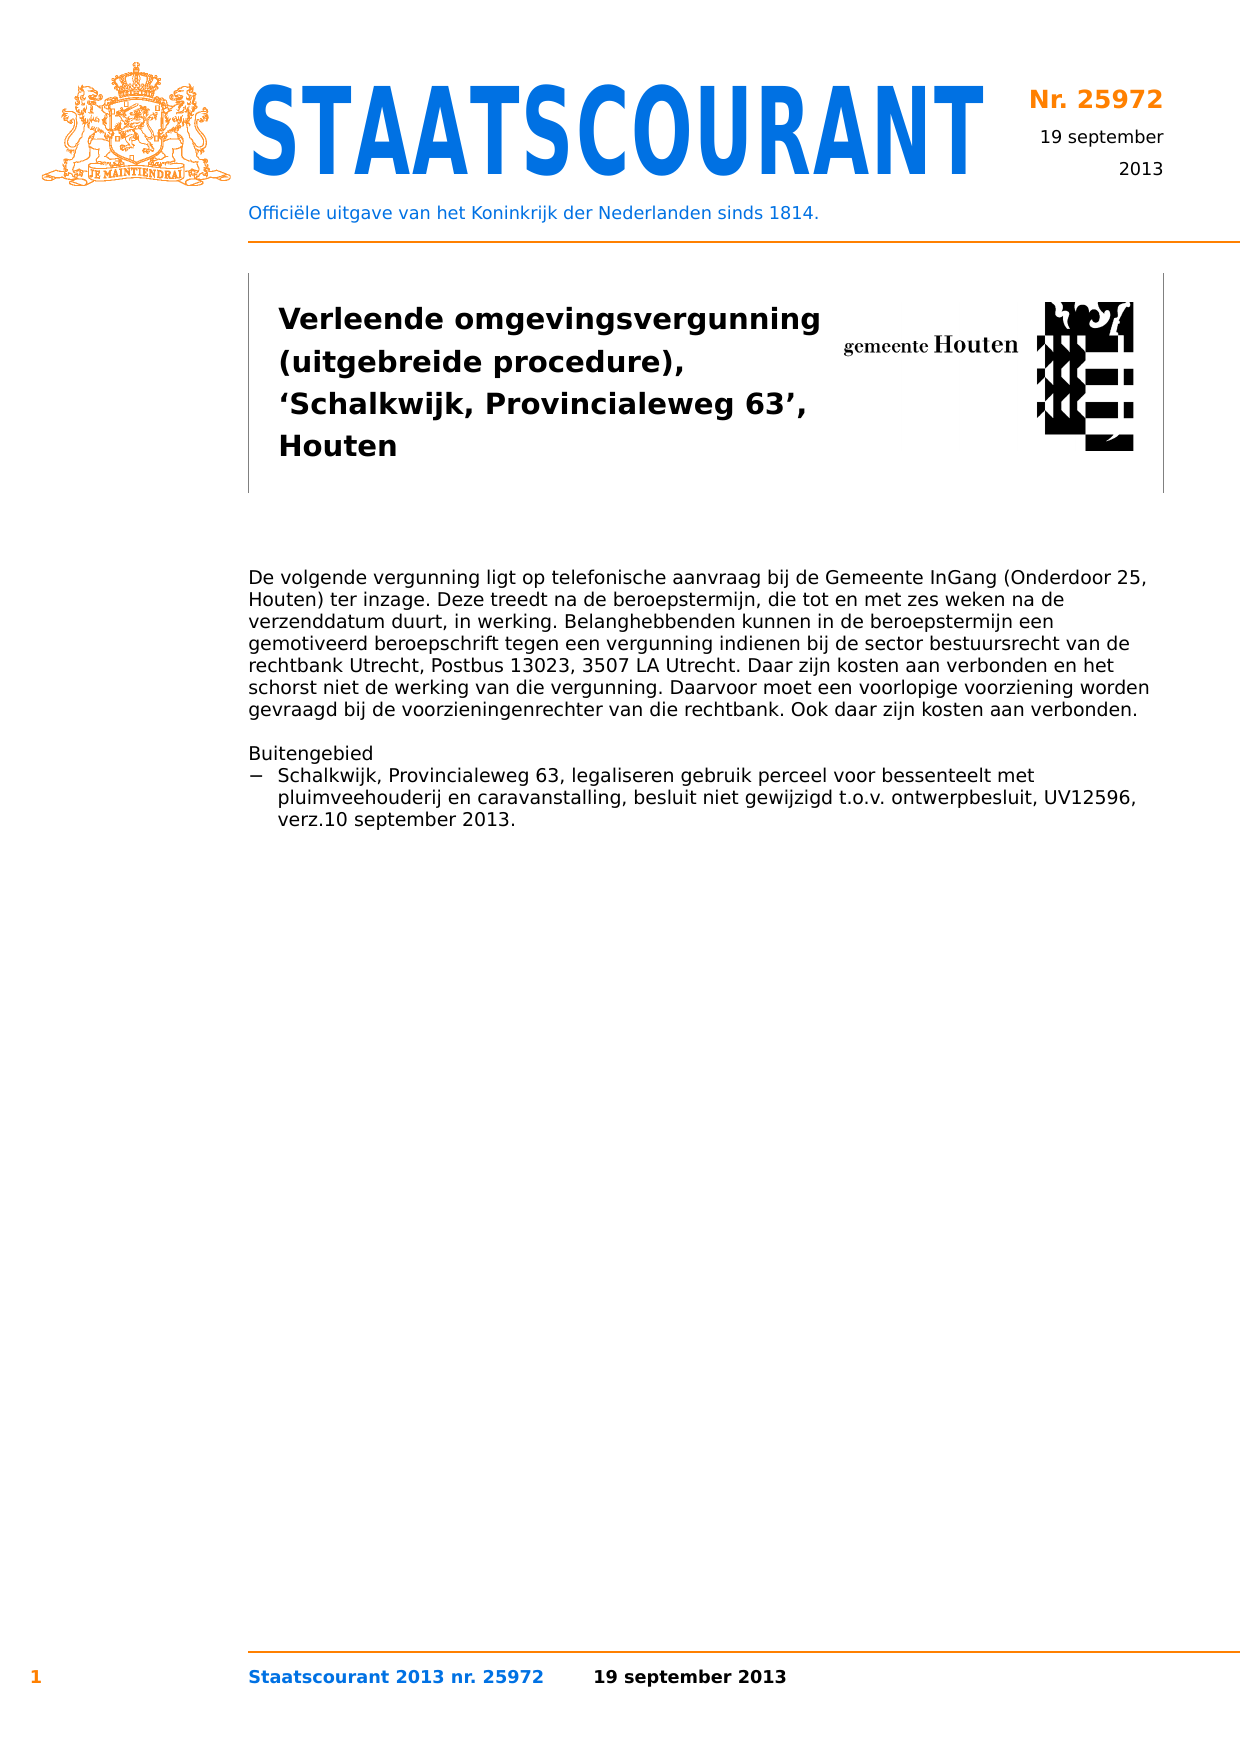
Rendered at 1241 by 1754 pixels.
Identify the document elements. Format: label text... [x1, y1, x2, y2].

text De volgende vergunning ligt op telefonische aanvraag bij de Gemeente InGang (Onderdoor 25, Houten) ter inzage. Deze treedt na de beroepstermijn, die tot en met zes weken na de verzenddatum duurt, in werking. Belanghebbenden kunnen in de beroepstermijn een gemotiveerd beroepschrift tegen een vergunning indienen bij de sector bestuursrecht van de rechtbank Utrecht, Postbus 13023, 3507 LA Utrecht. Daar zijn kosten aan verbonden en het schorst niet de werking van die vergunning. Daarvoor moet een voorlopige voorziening worden gevraagd bij de voorzieningenrechter van die rechtbank. Ook daar zijn kosten aan verbonden. [248, 567, 1163, 721]
table_cell Officiële uitgave van het Koninkrijk der Nederlanden sinds 1814. [248, 203, 1240, 241]
table_header [25, 62, 248, 241]
subtitle Verleende omgevingsvergunning (uitgebreide procedure), ‘Schalkwijk, Provincialeweg 63’, Houten [249, 273, 1163, 493]
table_header Nr. 25972 [998, 62, 1240, 121]
text Buitengebied [248, 743, 1163, 765]
table_cell 19 september [998, 121, 1240, 153]
table_header STAATSCOURANT [248, 62, 998, 203]
picture [41, 62, 231, 186]
table_cell 2013 [998, 153, 1240, 203]
text − Schalkwijk, Provincialeweg 63, legaliseren gebruik perceel voor bessenteelt met pluimveehouderij en caravanstalling, besluit niet gewijzigd t.o.v. ontwerpbesluit, UV12596, verz.10 september 2013. [248, 765, 1163, 831]
picture [844, 302, 1134, 451]
